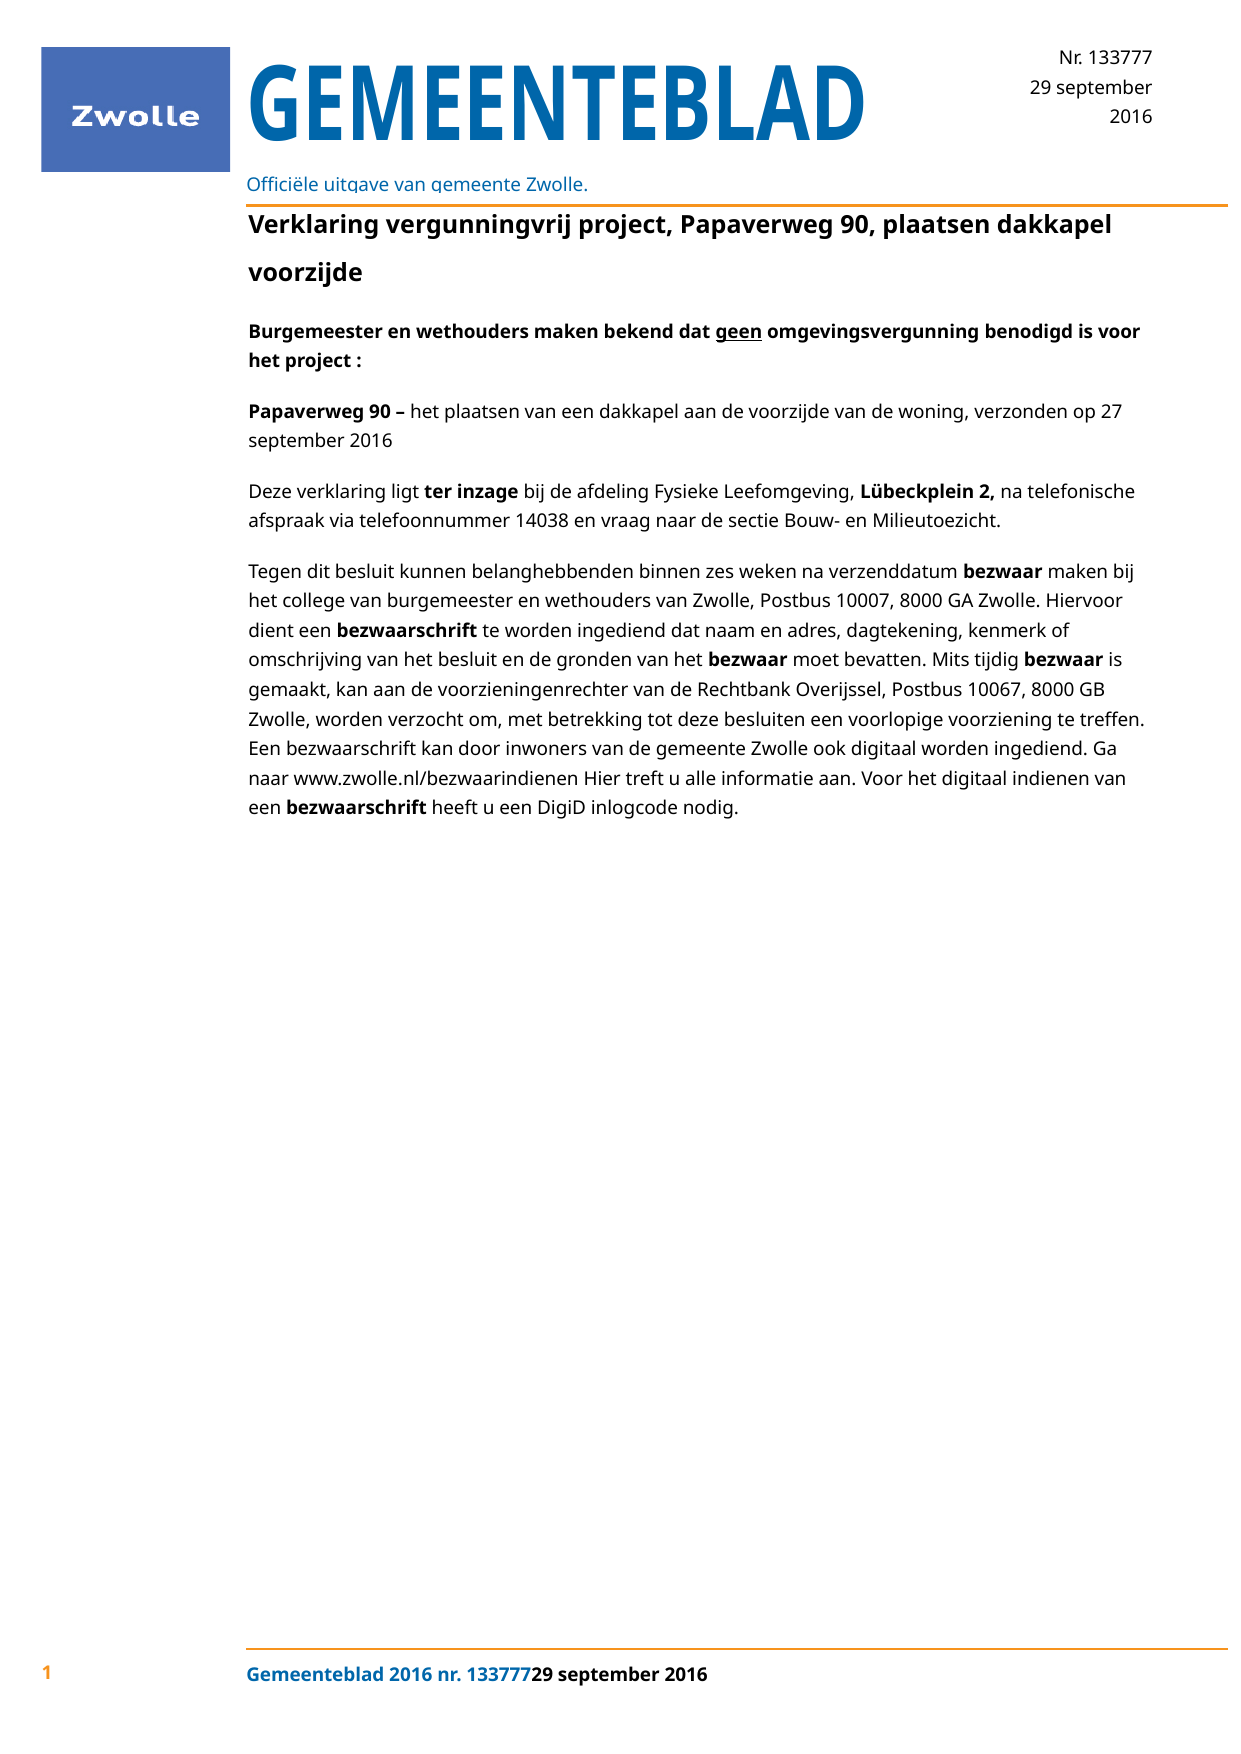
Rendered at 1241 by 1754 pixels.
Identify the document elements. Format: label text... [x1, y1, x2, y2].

text Tegen dit besluit kunnen belanghebbenden binnen zes weken na verzenddatum bezwaar maken bij het college van burgemeester en wethouders van Zwolle, Postbus 10007, 8000 GA Zwolle. Hiervoor dient een bezwaarschrift te worden ingediend dat naam en adres, dagtekening, kenmerk of omschrijving van het besluit en de gronden van het bezwaar moet bevatten. Mits tijdig bezwaar is gemaakt, kan aan de voorzieningenrechter van de Rechtbank Overijssel, Postbus 10067, 8000 GB Zwolle, worden verzocht om, met betrekking tot deze besluiten een voorlopige voorziening te treffen. Een bezwaarschrift kan door inwoners van de gemeente Zwolle ook digitaal worden ingediend. Ga naar www.zwolle.nl/bezwaarindienen Hier treft u alle informatie aan. Voor het digitaal indienen van een bezwaarschrift heeft u een DigiD inlogcode nodig. [248, 558, 1152, 820]
picture [41, 47, 231, 172]
text Burgemeester en wethouders maken bekend dat geen omgevingsvergunning benodigd is voor het project : [248, 318, 1152, 373]
text Verklaring vergunningvrij project, Papaverweg 90, plaatsen dakkapel voorzijde [248, 207, 1152, 288]
text Papaverweg 90 – het plaatsen van een dakkapel aan de voorzijde van de woning, verzonden op 27 september 2016 [248, 398, 1152, 453]
text Deze verklaring ligt ter inzage bij de afdeling Fysieke Leefomgeving, Lübeckplein 2, na telefonische afspraak via telefoonnummer 14038 en vraag naar de sectie Bouw- en Milieutoezicht. [248, 478, 1152, 533]
